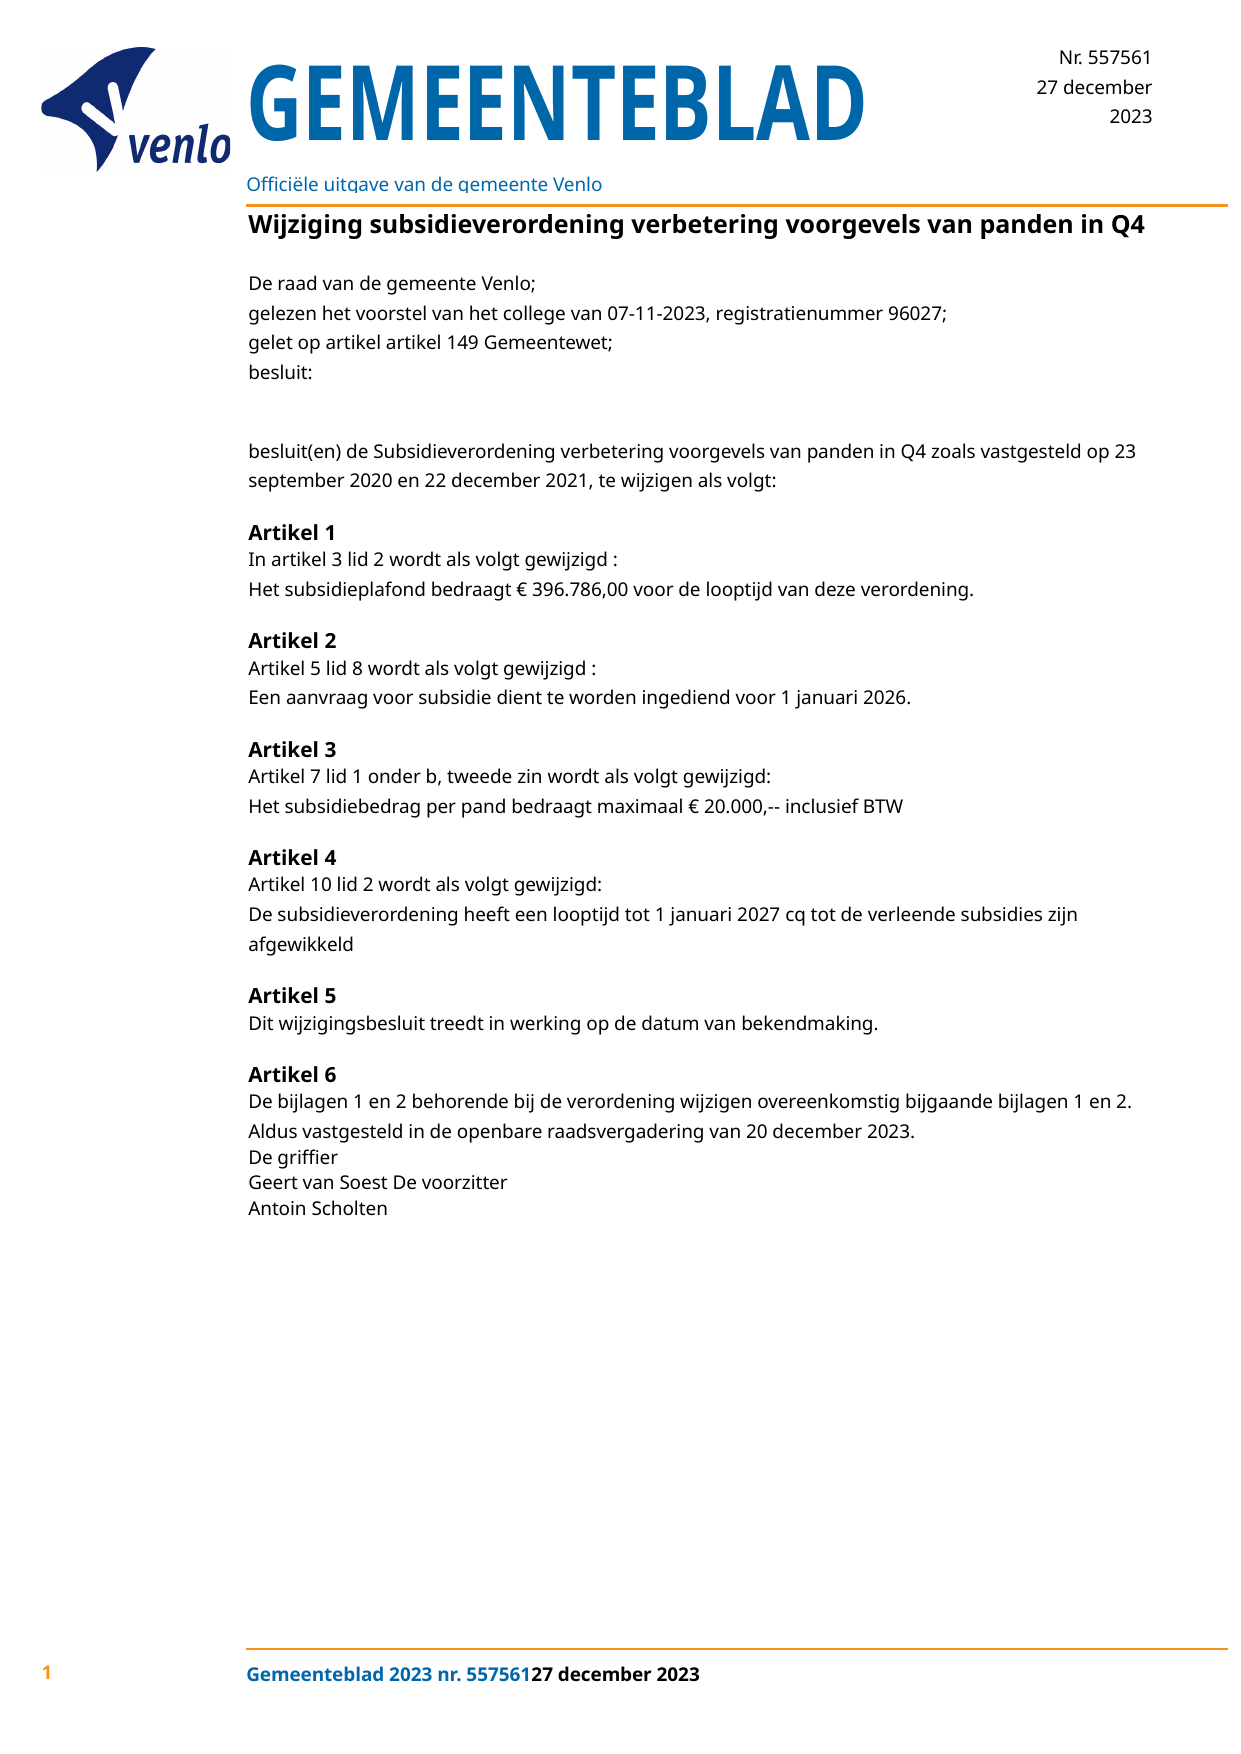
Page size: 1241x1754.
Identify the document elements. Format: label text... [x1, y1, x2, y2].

text In artikel 3 lid 2 wordt als volgt gewijzigd : [248, 546, 1152, 572]
text Artikel 6 [248, 1060, 1152, 1088]
text Geert van Soest De voorzitter [248, 1169, 1152, 1195]
text gelet op artikel artikel 149 Gemeentewet; [248, 329, 1152, 355]
text besluit(en) de Subsidieverordening verbetering voorgevels van panden in Q4 zoals vastgesteld op 23 september 2020 en 22 december 2021, te wijzigen als volgt: [248, 438, 1152, 493]
text Het subsidiebedrag per pand bedraagt maximaal € 20.000,-- inclusief BTW [248, 793, 1152, 818]
text Aldus vastgesteld in de openbare raadsvergadering van 20 december 2023. [248, 1118, 1152, 1144]
text Artikel 10 lid 2 wordt als volgt gewijzigd: [248, 872, 1152, 897]
text Dit wijzigingsbesluit treedt in werking op de datum van bekendmaking. [248, 1010, 1152, 1035]
text De raad van de gemeente Venlo; [248, 270, 1152, 296]
text Artikel 5 lid 8 wordt als volgt gewijzigd : [248, 655, 1152, 681]
text Artikel 4 [248, 843, 1152, 872]
text Artikel 2 [248, 626, 1152, 655]
text Artikel 5 [248, 981, 1152, 1010]
text Antoin Scholten [248, 1195, 1152, 1221]
text Artikel 3 [248, 735, 1152, 763]
text Artikel 7 lid 1 onder b, tweede zin wordt als volgt gewijzigd: [248, 763, 1152, 789]
text De subsidieverordening heeft een looptijd tot 1 januari 2027 cq tot de verleende subsidies zijn afgewikkeld [248, 901, 1152, 957]
text Een aanvraag voor subsidie dient te worden ingediend voor 1 januari 2026. [248, 684, 1152, 710]
text Artikel 1 [248, 518, 1152, 546]
text Wijziging subsidieverordening verbetering voorgevels van panden in Q4 [248, 207, 1152, 241]
text besluit: [248, 359, 1152, 385]
picture [41, 47, 231, 172]
text gelezen het voorstel van het college van 07-11-2023, registratienummer 96027; [248, 300, 1152, 326]
text De bijlagen 1 en 2 behorende bij de verordening wijzigen overeenkomstig bijgaande bijlagen 1 en 2. [248, 1088, 1152, 1114]
text Het subsidieplafond bedraagt € 396.786,00 voor de looptijd van deze verordening. [248, 576, 1152, 602]
text De griffier [248, 1144, 1152, 1169]
